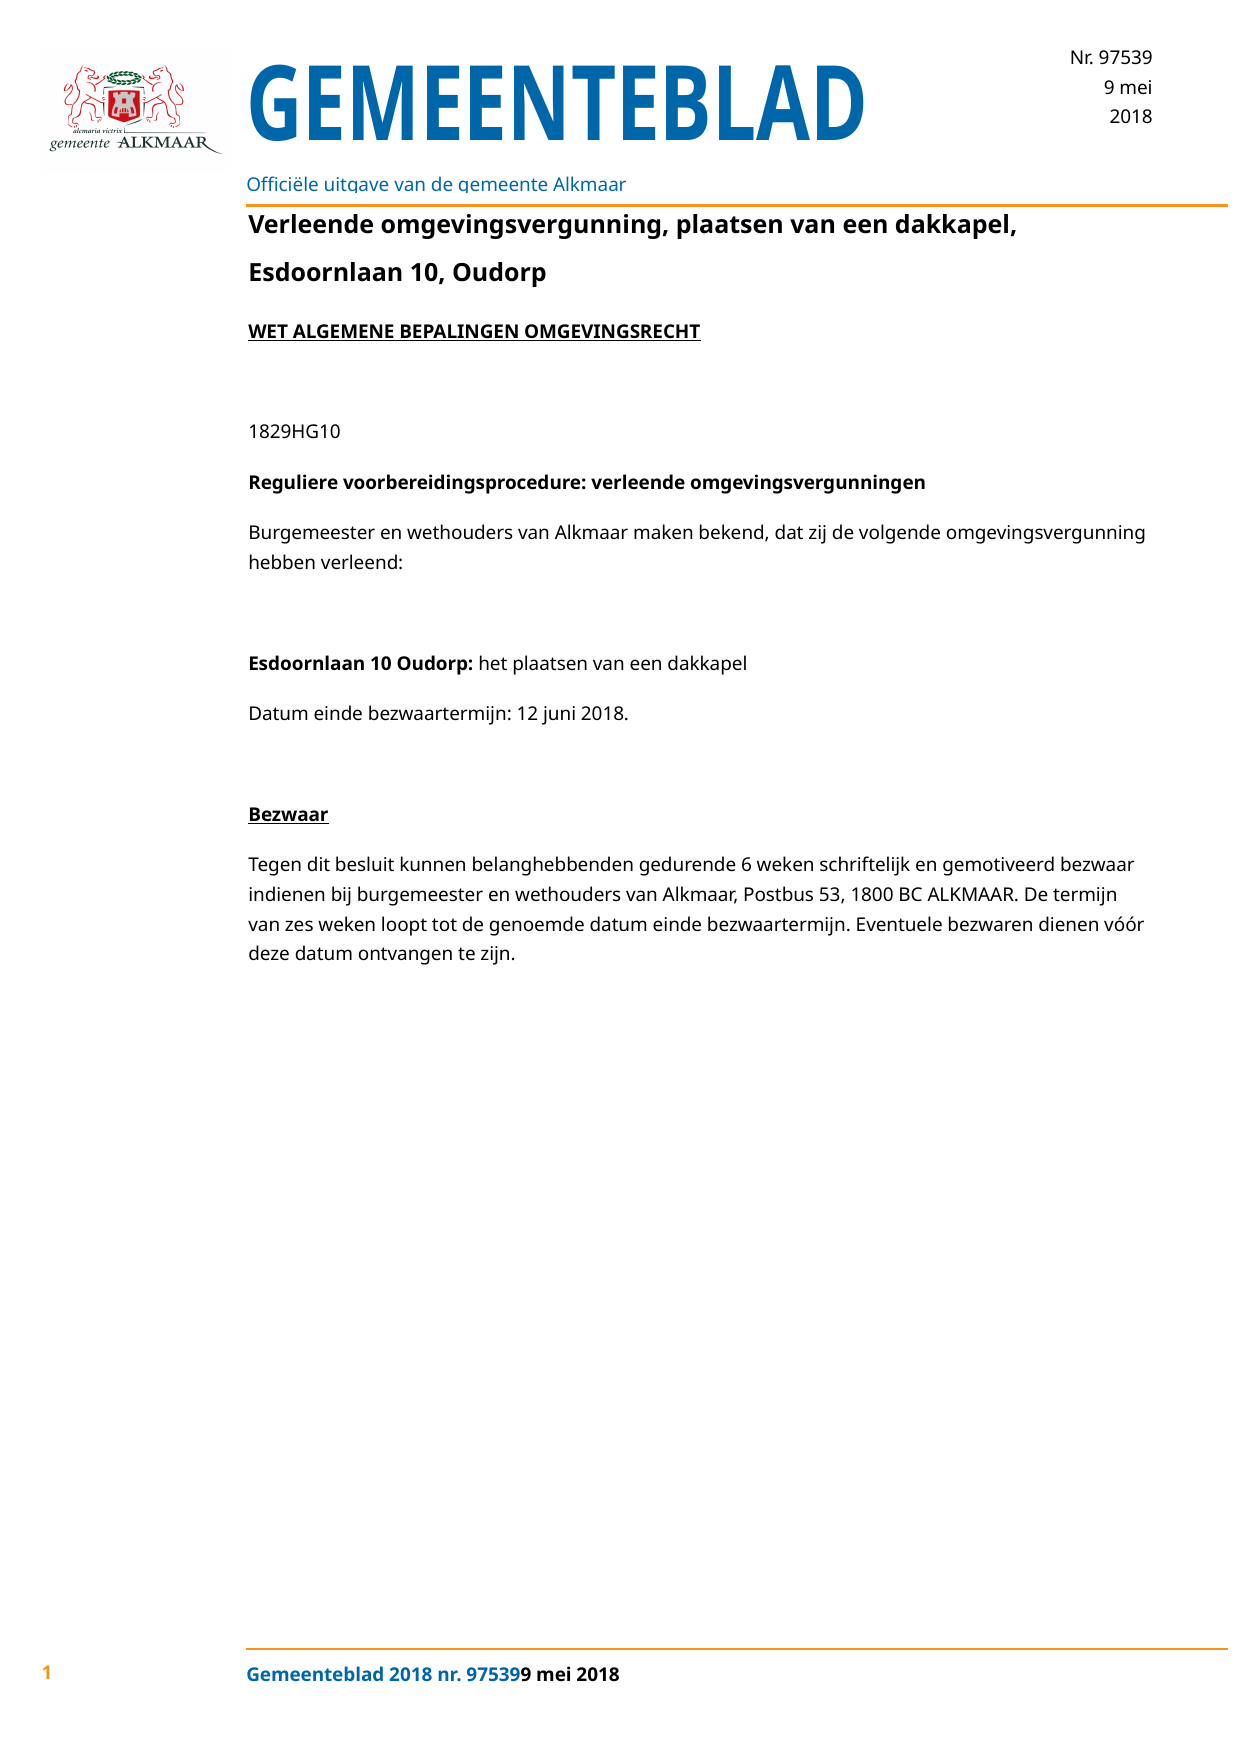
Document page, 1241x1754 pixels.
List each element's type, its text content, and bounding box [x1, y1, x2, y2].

text Esdoornlaan 10 Oudorp: het plaatsen van een dakkapel [248, 650, 1152, 676]
text Verleende omgevingsvergunning, plaatsen van een dakkapel, Esdoornlaan 10, Oudorp [248, 207, 1152, 288]
text Tegen dit besluit kunnen belanghebbenden gedurende 6 weken schriftelijk en gemotiveerd bezwaar indienen bij burgemeester en wethouders van Alkmaar, Postbus 53, 1800 BC ALKMAAR. De termijn van zes weken loopt tot de genoemde datum einde bezwaartermijn. Eventuele bezwaren dienen vóór deze datum ontvangen te zijn. [248, 852, 1152, 966]
text Bezwaar [248, 801, 1152, 827]
text Reguliere voorbereidingsprocedure: verleende omgevingsvergunningen [248, 469, 1152, 495]
text WET ALGEMENE BEPALINGEN OMGEVINGSRECHT [248, 318, 1152, 344]
text 1829HG10 [248, 419, 1152, 444]
text Burgemeester en wethouders van Alkmaar maken bekend, dat zij de volgende omgevingsvergunning hebben verleend: [248, 519, 1152, 575]
text Datum einde bezwaartermijn: 12 juni 2018. [248, 700, 1152, 726]
picture [41, 47, 231, 172]
